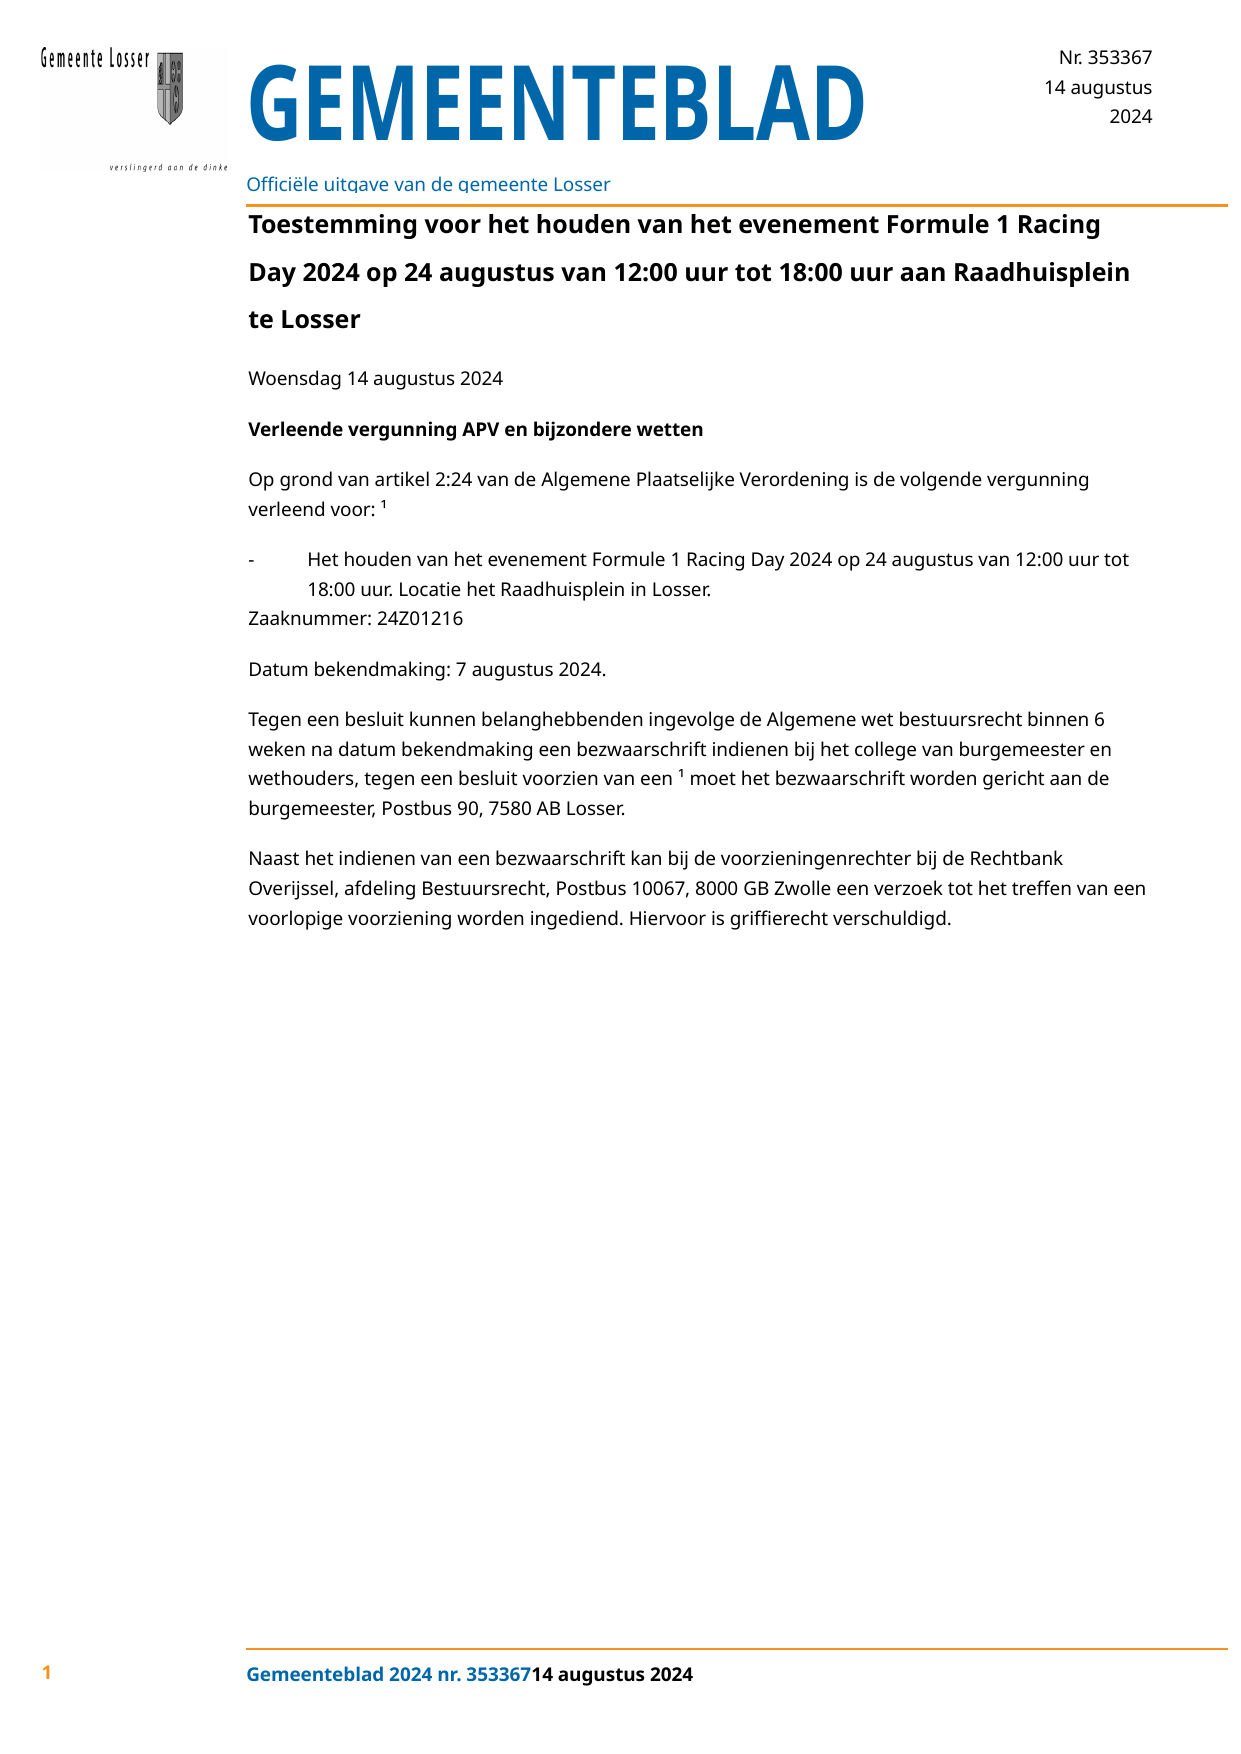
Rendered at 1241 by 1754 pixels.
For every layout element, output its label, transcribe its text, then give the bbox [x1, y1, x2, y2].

text Op grond van artikel 2:24 van de Algemene Plaatselijke Verordening is de volgende vergunning verleend voor: ¹ [248, 466, 1152, 522]
picture [41, 47, 231, 172]
text Verleende vergunning APV en bijzondere wetten [248, 416, 1152, 442]
text Toestemming voor het houden van het evenement Formule 1 Racing Day 2024 op 24 augustus van 12:00 uur tot 18:00 uur aan Raadhuisplein te Losser [248, 207, 1152, 336]
text Woensdag 14 augustus 2024 [248, 366, 1152, 391]
list Het houden van het evenement Formule 1 Racing Day 2024 op 24 augustus van 12:00 uur tot 18:00 uur. Locatie het Raadhuisplein in Losser. [248, 546, 1152, 602]
text Datum bekendmaking: 7 augustus 2024. [248, 656, 1152, 682]
text Naast het indienen van een bezwaarschrift kan bij de voorzieningenrechter bij de Rechtbank Overijssel, afdeling Bestuursrecht, Postbus 10067, 8000 GB Zwolle een verzoek tot het treffen van een voorlopige voorziening worden ingediend. Hiervoor is griffierecht verschuldigd. [248, 846, 1152, 930]
text Zaaknummer: 24Z01216 [248, 606, 1152, 631]
text Tegen een besluit kunnen belanghebbenden ingevolge de Algemene wet bestuursrecht binnen 6 weken na datum bekendmaking een bezwaarschrift indienen bij het college van burgemeester en wethouders, tegen een besluit voorzien van een ¹ moet het bezwaarschrift worden gericht aan de burgemeester, Postbus 90, 7580 AB Losser. [248, 706, 1152, 821]
